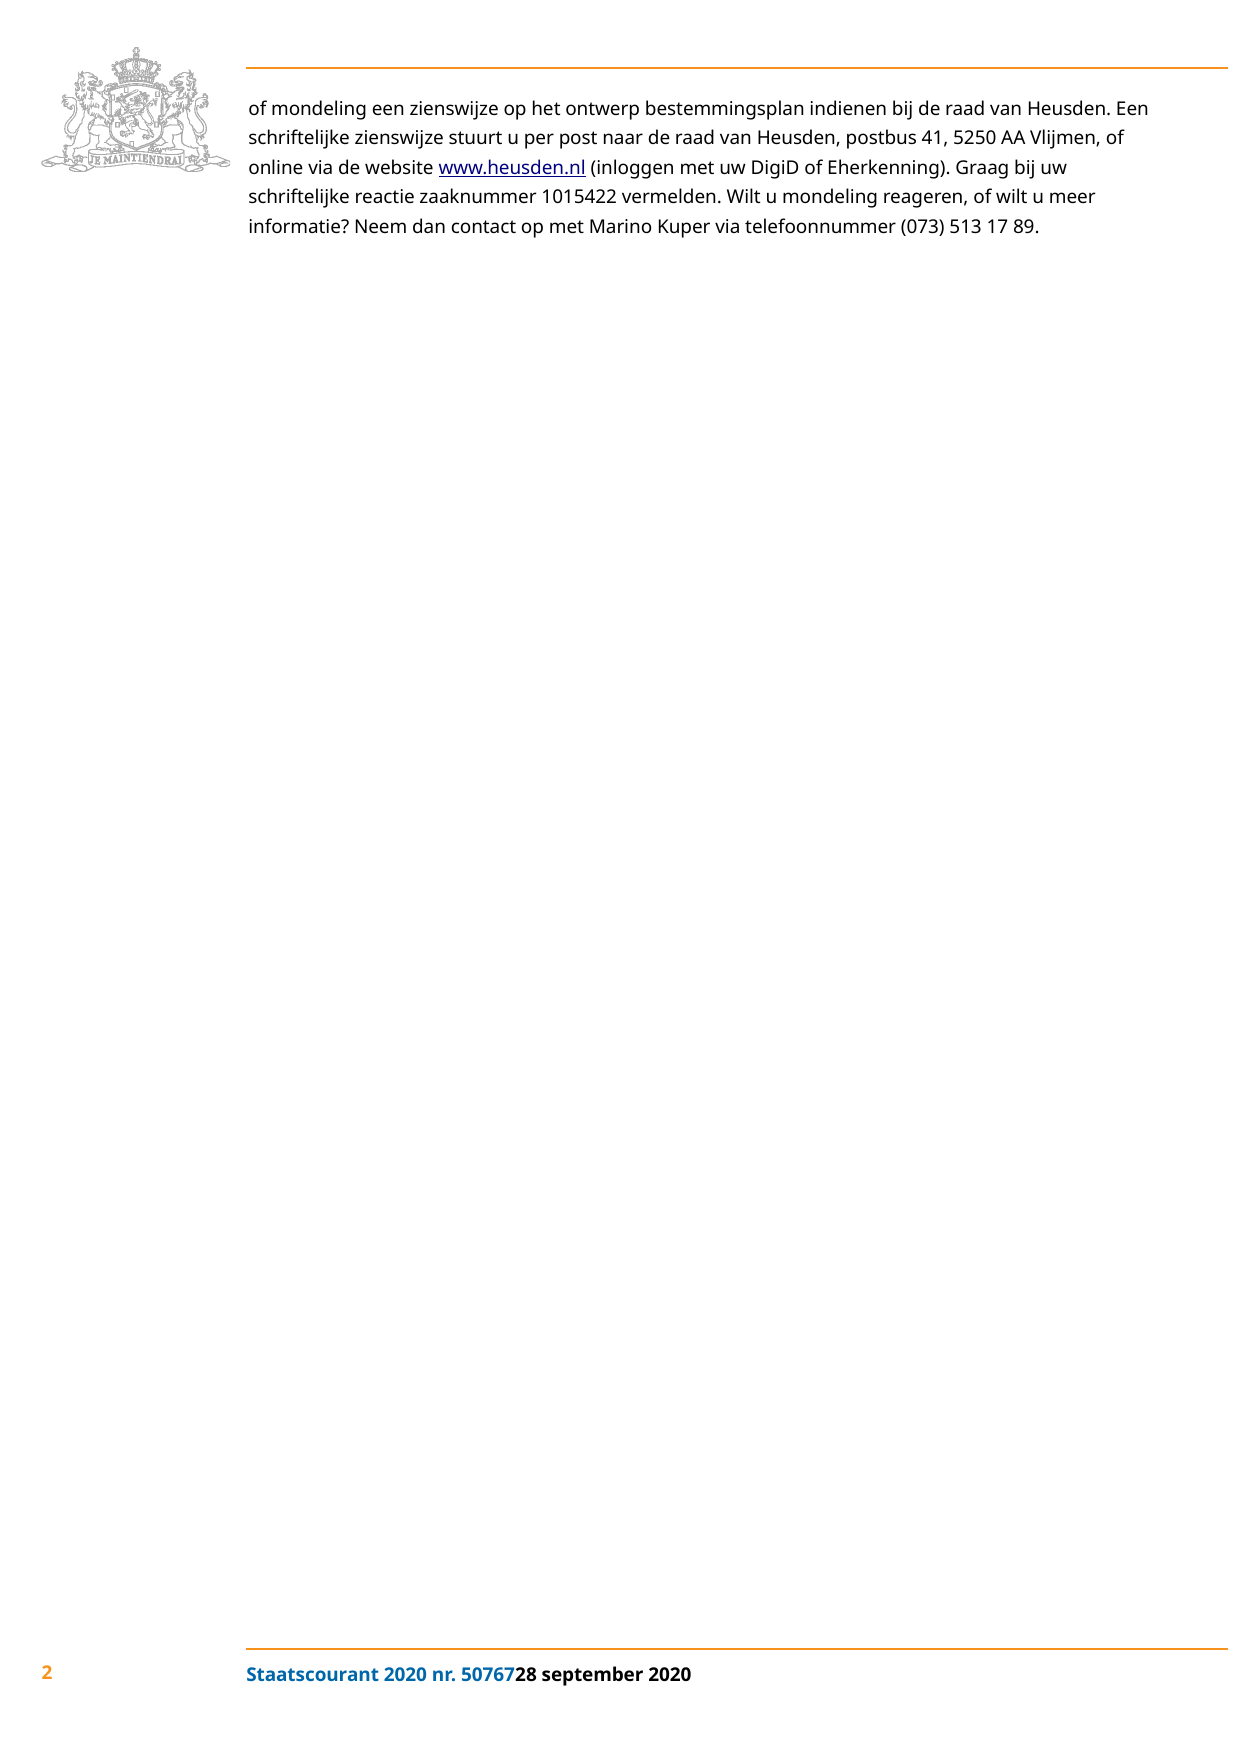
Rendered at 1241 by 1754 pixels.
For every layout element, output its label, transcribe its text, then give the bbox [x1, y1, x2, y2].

text of mondeling een zienswijze op het ontwerp bestemmingsplan indienen bij de raad van Heusden. Een schriftelijke zienswijze stuurt u per post naar de raad van Heusden, postbus 41, 5250 AA Vlijmen, of online via de website www.heusden.nl (inloggen met uw DigiD of Eherkenning). Graag bij uw schriftelijke reactie zaaknummer 1015422 vermelden. Wilt u mondeling reageren, of wilt u meer informatie? Neem dan contact op met Marino Kuper via telefoonnummer (073) 513 17 89. [248, 95, 1152, 239]
picture [41, 47, 231, 172]
